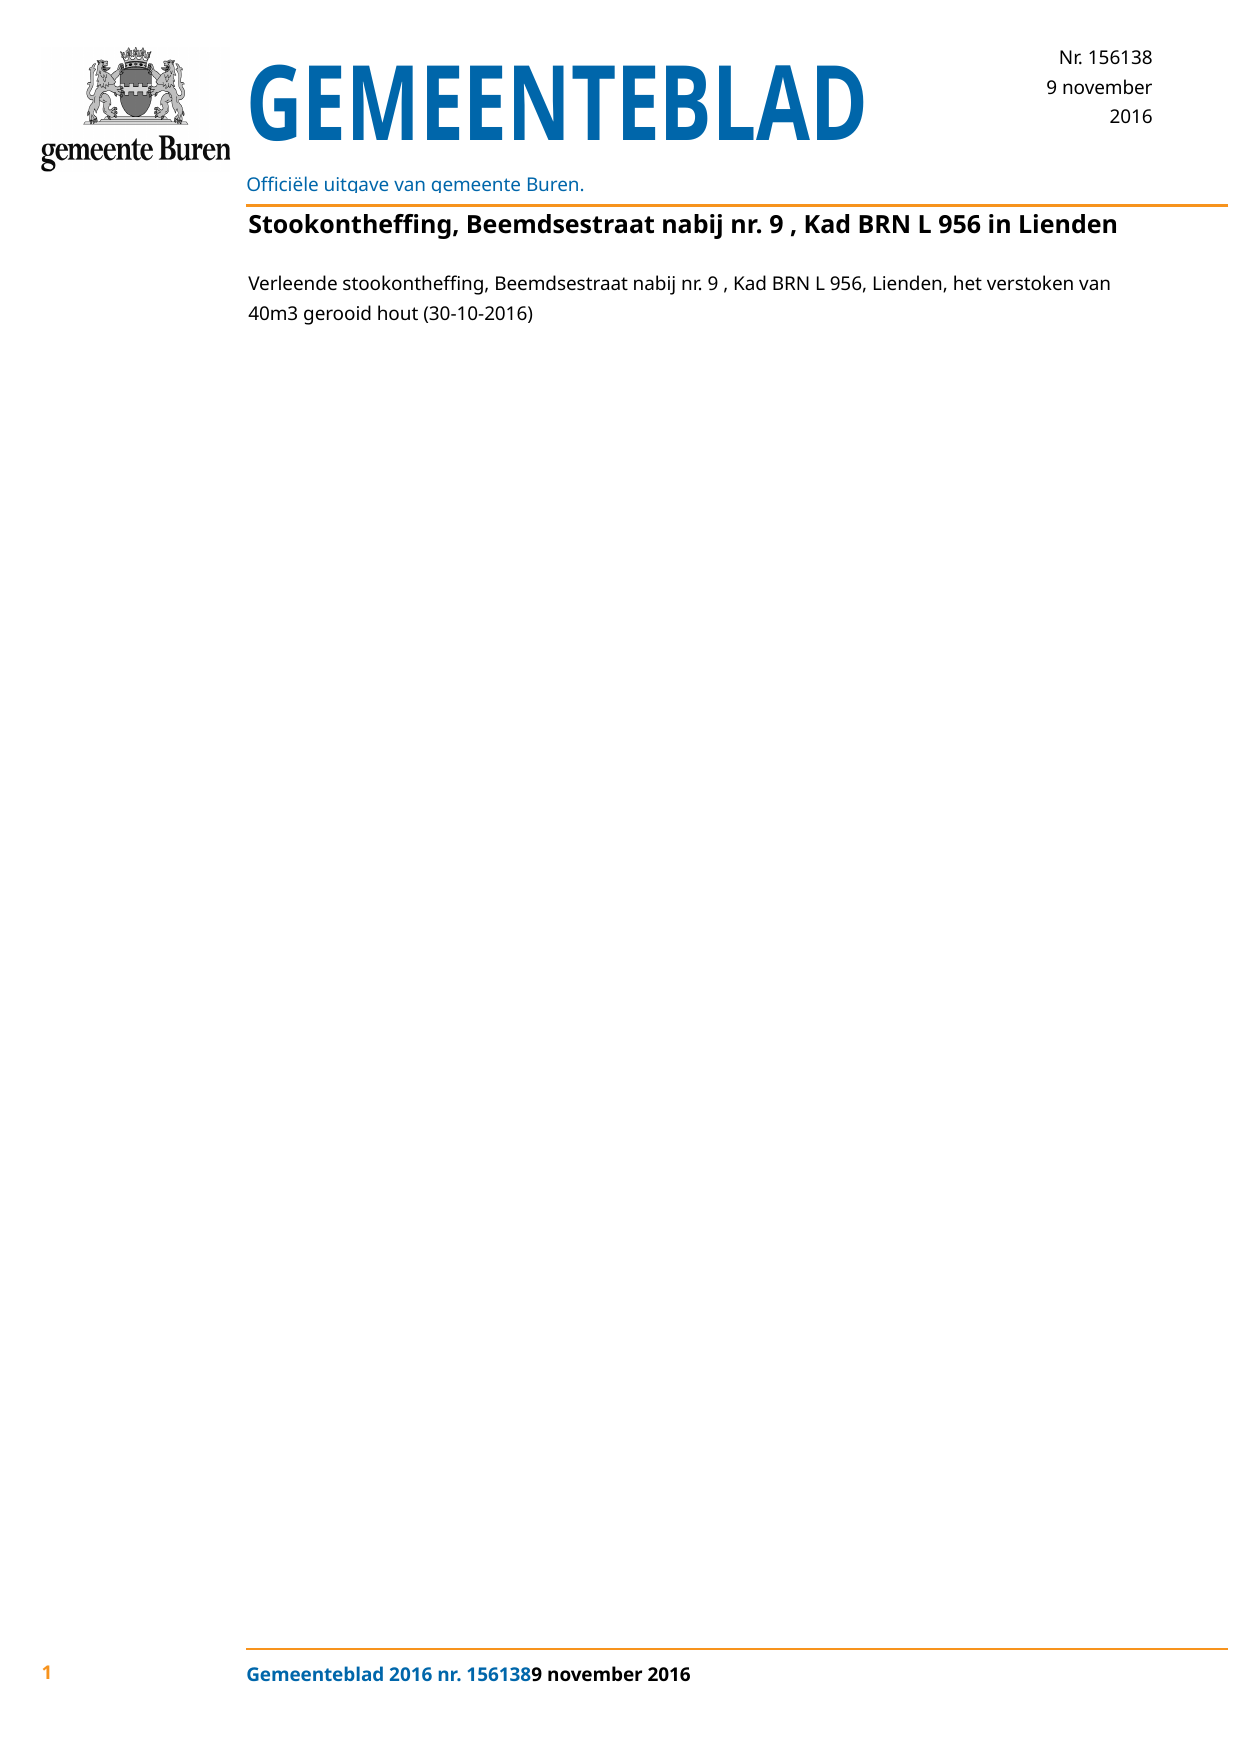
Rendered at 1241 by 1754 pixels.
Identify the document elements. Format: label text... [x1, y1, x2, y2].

text Verleende stookontheffing, Beemdsestraat nabij nr. 9 , Kad BRN L 956, Lienden, het verstoken van 40m3 gerooid hout (30-10-2016) [248, 270, 1152, 326]
picture [41, 47, 231, 172]
text Stookontheffing, Beemdsestraat nabij nr. 9 , Kad BRN L 956 in Lienden [248, 207, 1152, 241]
